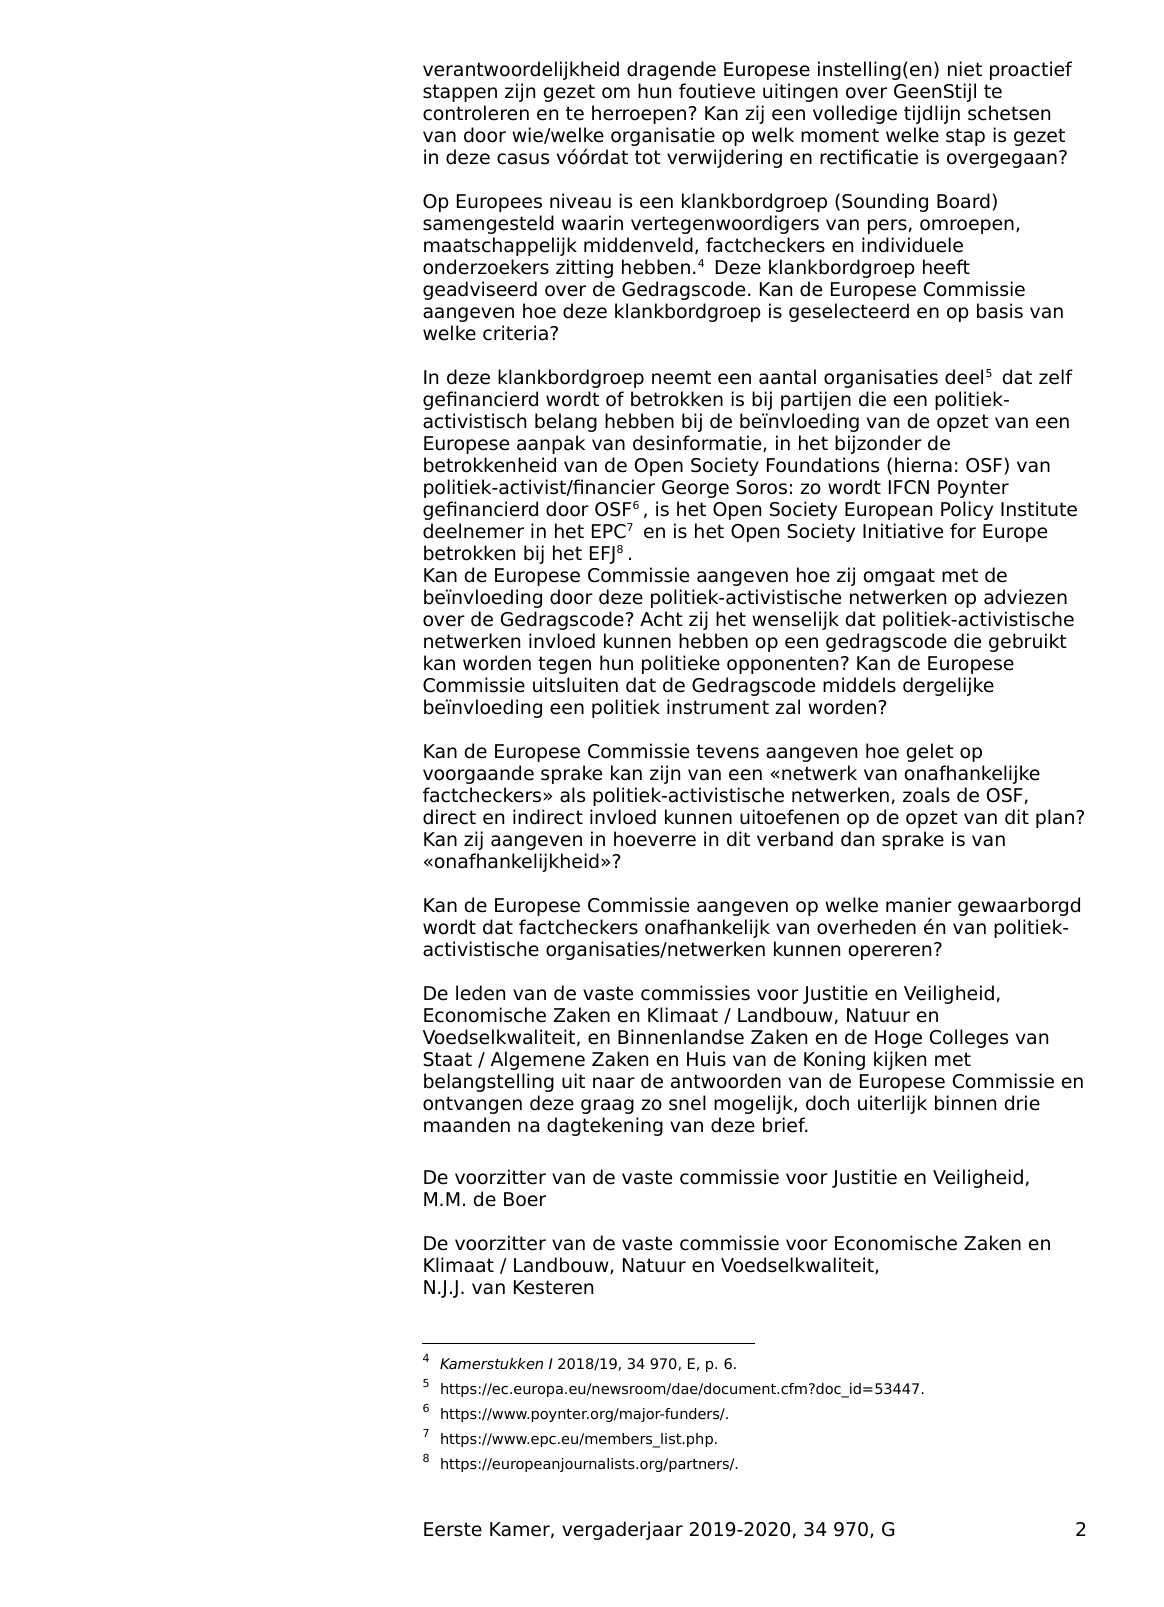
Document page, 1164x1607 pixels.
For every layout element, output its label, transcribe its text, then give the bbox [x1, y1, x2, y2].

text verantwoordelijkheid dragende Europese instelling(en) niet proactief stappen zijn gezet om hun foutieve uitingen over GeenStijl te controleren en te herroepen? Kan zij een volledige tijdlijn schetsen van door wie/welke organisatie op welk moment welke stap is gezet in deze casus vóórdat tot verwijdering en rectificatie is overgegaan? [422, 59, 1087, 169]
text De voorzitter van de vaste commissie voor Justitie en Veiligheid, M.M. de Boer [422, 1167, 1087, 1211]
text https://www.epc.eu/members_list.php. [422, 1427, 1087, 1449]
text De leden van de vaste commissies voor Justitie en Veiligheid, Economische Zaken en Klimaat / Landbouw, Natuur en Voedselkwaliteit, en Binnenlandse Zaken en de Hoge Colleges van Staat / Algemene Zaken en Huis van de Koning kijken met belangstelling uit naar de antwoorden van de Europese Commissie en ontvangen deze graag zo snel mogelijk, doch uiterlijk binnen drie maanden na dagtekening van deze brief. [422, 983, 1087, 1137]
text Op Europees niveau is een klankbordgroep (Sounding Board) samengesteld waarin vertegenwoordigers van pers, omroepen, maatschappelijk middenveld, factcheckers en individuele onderzoekers zitting hebben. Deze klankbordgroep heeft geadviseerd over de Gedragscode. Kan de Europese Commissie aangeven hoe deze klankbordgroep is geselecteerd en op basis van welke criteria? [422, 191, 1087, 345]
text https://www.poynter.org/major-funders/. [422, 1402, 1087, 1424]
text Kan de Europese Commissie aangeven hoe zij omgaat met de beïnvloeding door deze politiek-activistische netwerken op adviezen over de Gedragscode? Acht zij het wenselijk dat politiek-activistische netwerken invloed kunnen hebben op een gedragscode die gebruikt kan worden tegen hun politieke opponenten? Kan de Europese Commissie uitsluiten dat de Gedragscode middels dergelijke beïnvloeding een politiek instrument zal worden? [422, 565, 1087, 719]
text https://europeanjournalists.org/partners/. [422, 1452, 1087, 1474]
text Kan de Europese Commissie tevens aangeven hoe gelet op voorgaande sprake kan zijn van een «netwerk van onafhankelijke factcheckers» als politiek-activistische netwerken, zoals de OSF, direct en indirect invloed kunnen uitoefenen op de opzet van dit plan? Kan zij aangeven in hoeverre in dit verband dan sprake is van «onafhankelijkheid»? [422, 741, 1087, 873]
text Kan de Europese Commissie aangeven op welke manier gewaarborgd wordt dat factcheckers onafhankelijk van overheden én van politiek-activistische organisaties/netwerken kunnen opereren? [422, 895, 1087, 961]
text https://ec.europa.eu/newsroom/dae/document.cfm?doc_id=53447. [422, 1377, 1087, 1399]
text Kamerstukken I 2018/19, 34 970, E, p. 6. [422, 1352, 1087, 1374]
text In deze klankbordgroep neemt een aantal organisaties deel dat zelf gefinancierd wordt of betrokken is bij partijen die een politiek-activistisch belang hebben bij de beïnvloeding van de opzet van een Europese aanpak van desinformatie, in het bijzonder de betrokkenheid van de Open Society Foundations (hierna: OSF) van politiek-activist/financier George Soros: zo wordt IFCN Poynter gefinancierd door OSF, is het Open Society European Policy Institute deelnemer in het EPC en is het Open Society Initiative for Europe betrokken bij het EFJ. [422, 367, 1087, 565]
text De voorzitter van de vaste commissie voor Economische Zaken en Klimaat / Landbouw, Natuur en Voedselkwaliteit, N.J.J. van Kesteren [422, 1233, 1087, 1299]
